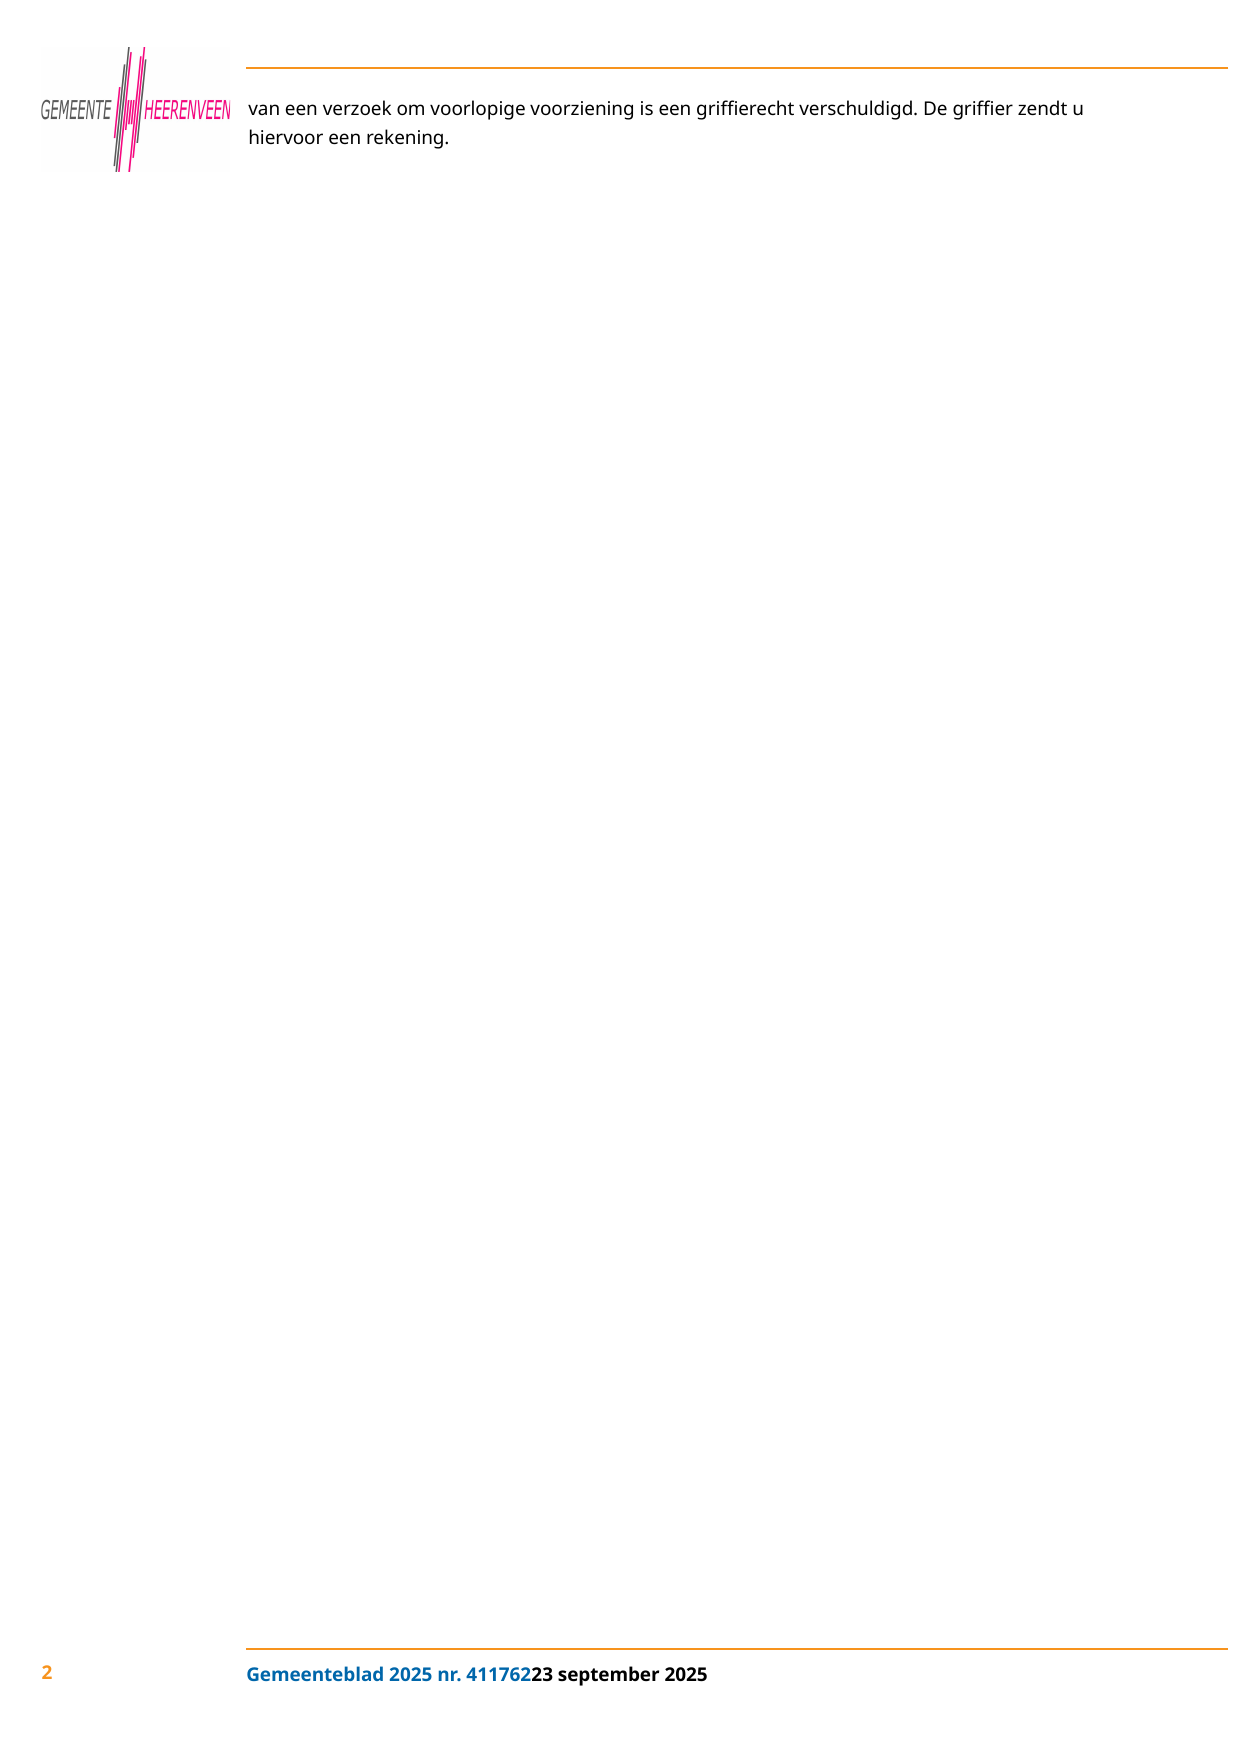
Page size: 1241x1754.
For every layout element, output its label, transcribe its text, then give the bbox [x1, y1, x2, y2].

text van een verzoek om voorlopige voorziening is een griffierecht verschuldigd. De griffier zendt u hiervoor een rekening. [248, 95, 1152, 150]
picture [41, 47, 231, 172]
